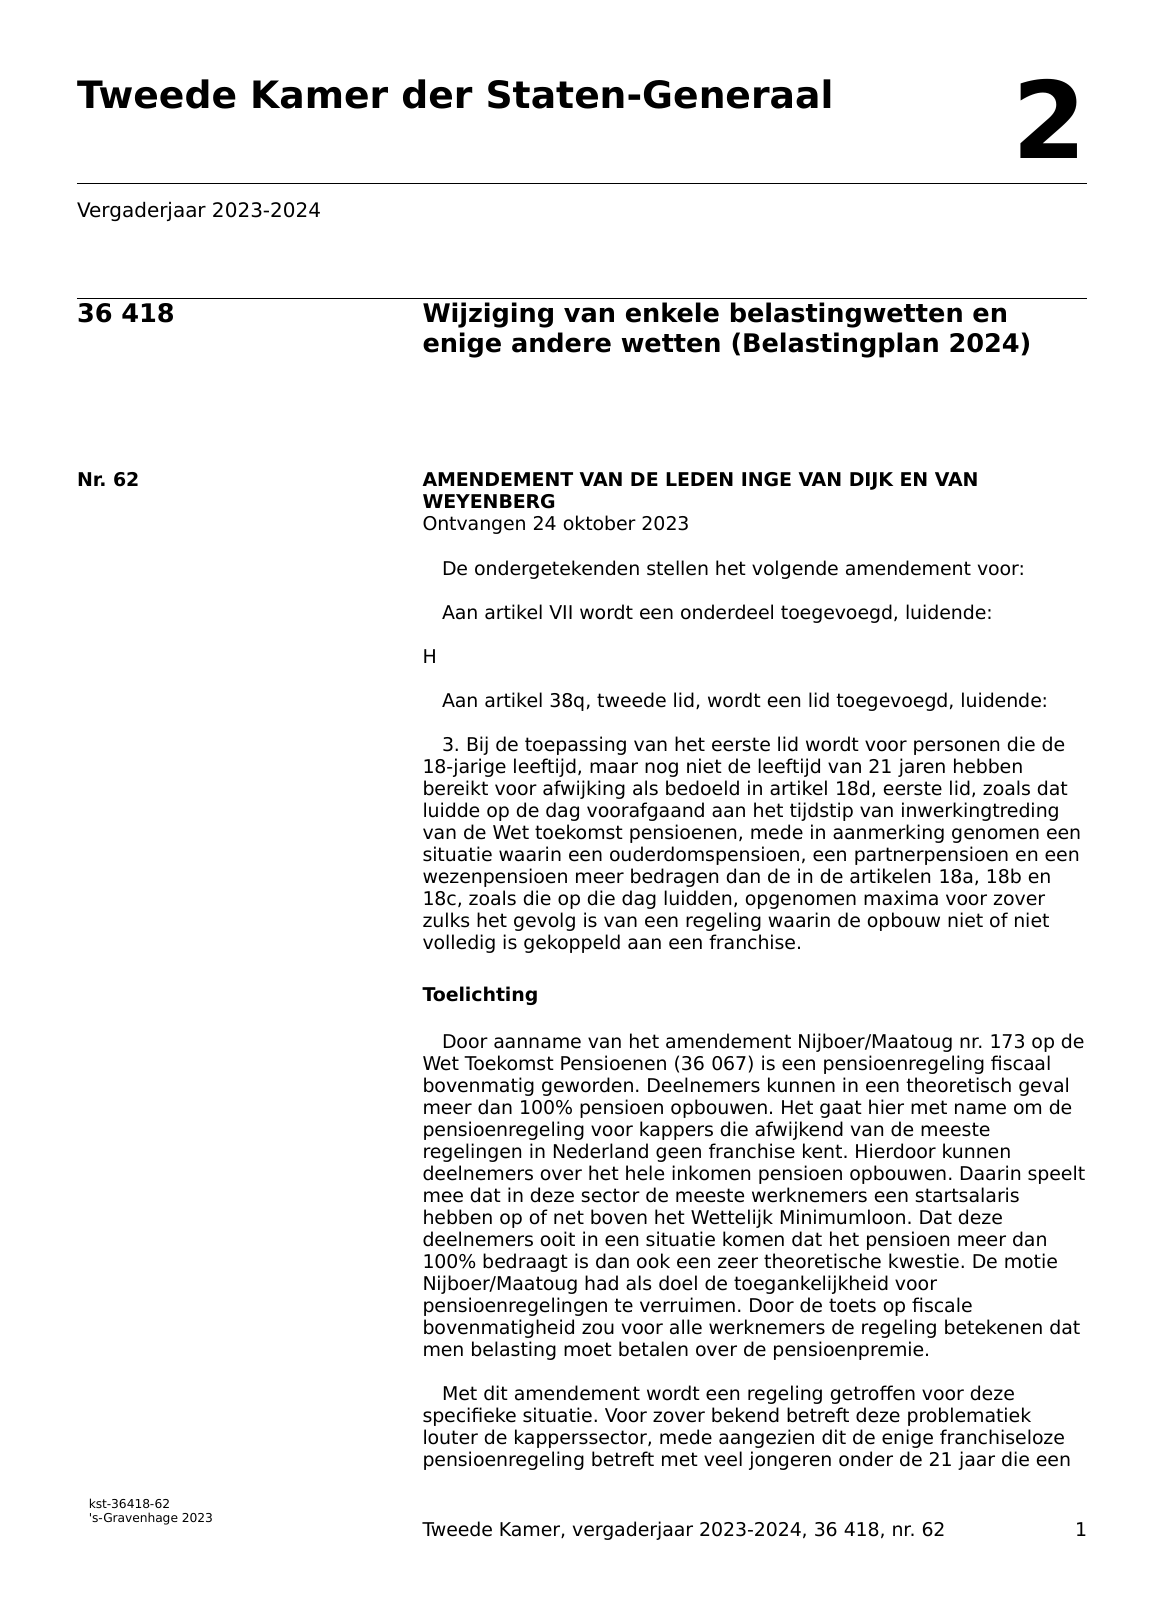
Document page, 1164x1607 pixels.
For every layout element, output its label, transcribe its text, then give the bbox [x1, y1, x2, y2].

text De ondergetekenden stellen het volgende amendement voor: [422, 557, 1087, 579]
subtitle Toelichting [422, 984, 1087, 1006]
text 's-Gravenhage 2023 [88, 1511, 323, 1525]
table_header Tweede Kamer der Staten-Generaal [77, 59, 886, 183]
table_cell Vergaderjaar 2023-2024 [77, 184, 1087, 298]
table_header 2 [886, 59, 1087, 183]
subtitle 36 418 Wijziging van enkele belastingwetten en enige andere wetten (Belastingplan 2024) [77, 299, 1087, 358]
text H [422, 646, 1087, 668]
text Aan artikel VII wordt een onderdeel toegevoegd, luidende: [422, 602, 1087, 624]
text Ontvangen 24 oktober 2023 [422, 513, 1087, 535]
text Door aanname van het amendement Nijboer/Maatoug nr. 173 op de Wet Toekomst Pensioenen (36 067) is een pensioenregeling fiscaal bovenmatig geworden. Deelnemers kunnen in een theoretisch geval meer dan 100% pensioen opbouwen. Het gaat hier met name om de pensioenregeling voor kappers die afwijkend van de meeste regelingen in Nederland geen franchise kent. Hierdoor kunnen deelnemers over het hele inkomen pensioen opbouwen. Daarin speelt mee dat in deze sector de meeste werknemers een startsalaris hebben op of net boven het Wettelijk Minimumloon. Dat deze deelnemers ooit in een situatie komen dat het pensioen meer dan 100% bedraagt is dan ook een zeer theoretische kwestie. De motie Nijboer/Maatoug had als doel de toegankelijkheid voor pensioenregelingen te verruimen. Door de toets op fiscale bovenmatigheid zou voor alle werknemers de regeling betekenen dat men belasting moet betalen over de pensioenpremie. [422, 1031, 1087, 1361]
text Aan artikel 38q, tweede lid, wordt een lid toegevoegd, luidende: [422, 690, 1087, 712]
text kst-36418-62 [88, 1497, 323, 1511]
subtitle Nr. 62 AMENDEMENT VAN DE LEDEN INGE VAN DIJK EN VAN WEYENBERG [77, 469, 1087, 513]
text 3. Bij de toepassing van het eerste lid wordt voor personen die de 18-jarige leeftijd, maar nog niet de leeftijd van 21 jaren hebben bereikt voor afwijking als bedoeld in artikel 18d, eerste lid, zoals dat luidde op de dag voorafgaand aan het tijdstip van inwerkingtreding van de Wet toekomst pensioenen, mede in aanmerking genomen een situatie waarin een ouderdomspensioen, een partnerpensioen en een wezenpensioen meer bedragen dan de in de artikelen 18a, 18b en 18c, zoals die op die dag luidden, opgenomen maxima voor zover zulks het gevolg is van een regeling waarin de opbouw niet of niet volledig is gekoppeld aan een franchise. [422, 734, 1087, 954]
text Met dit amendement wordt een regeling getroffen voor deze specifieke situatie. Voor zover bekend betreft deze problematiek louter de kapperssector, mede aangezien dit de enige franchiseloze pensioenregeling betreft met veel jongeren onder de 21 jaar die een [422, 1383, 1087, 1471]
